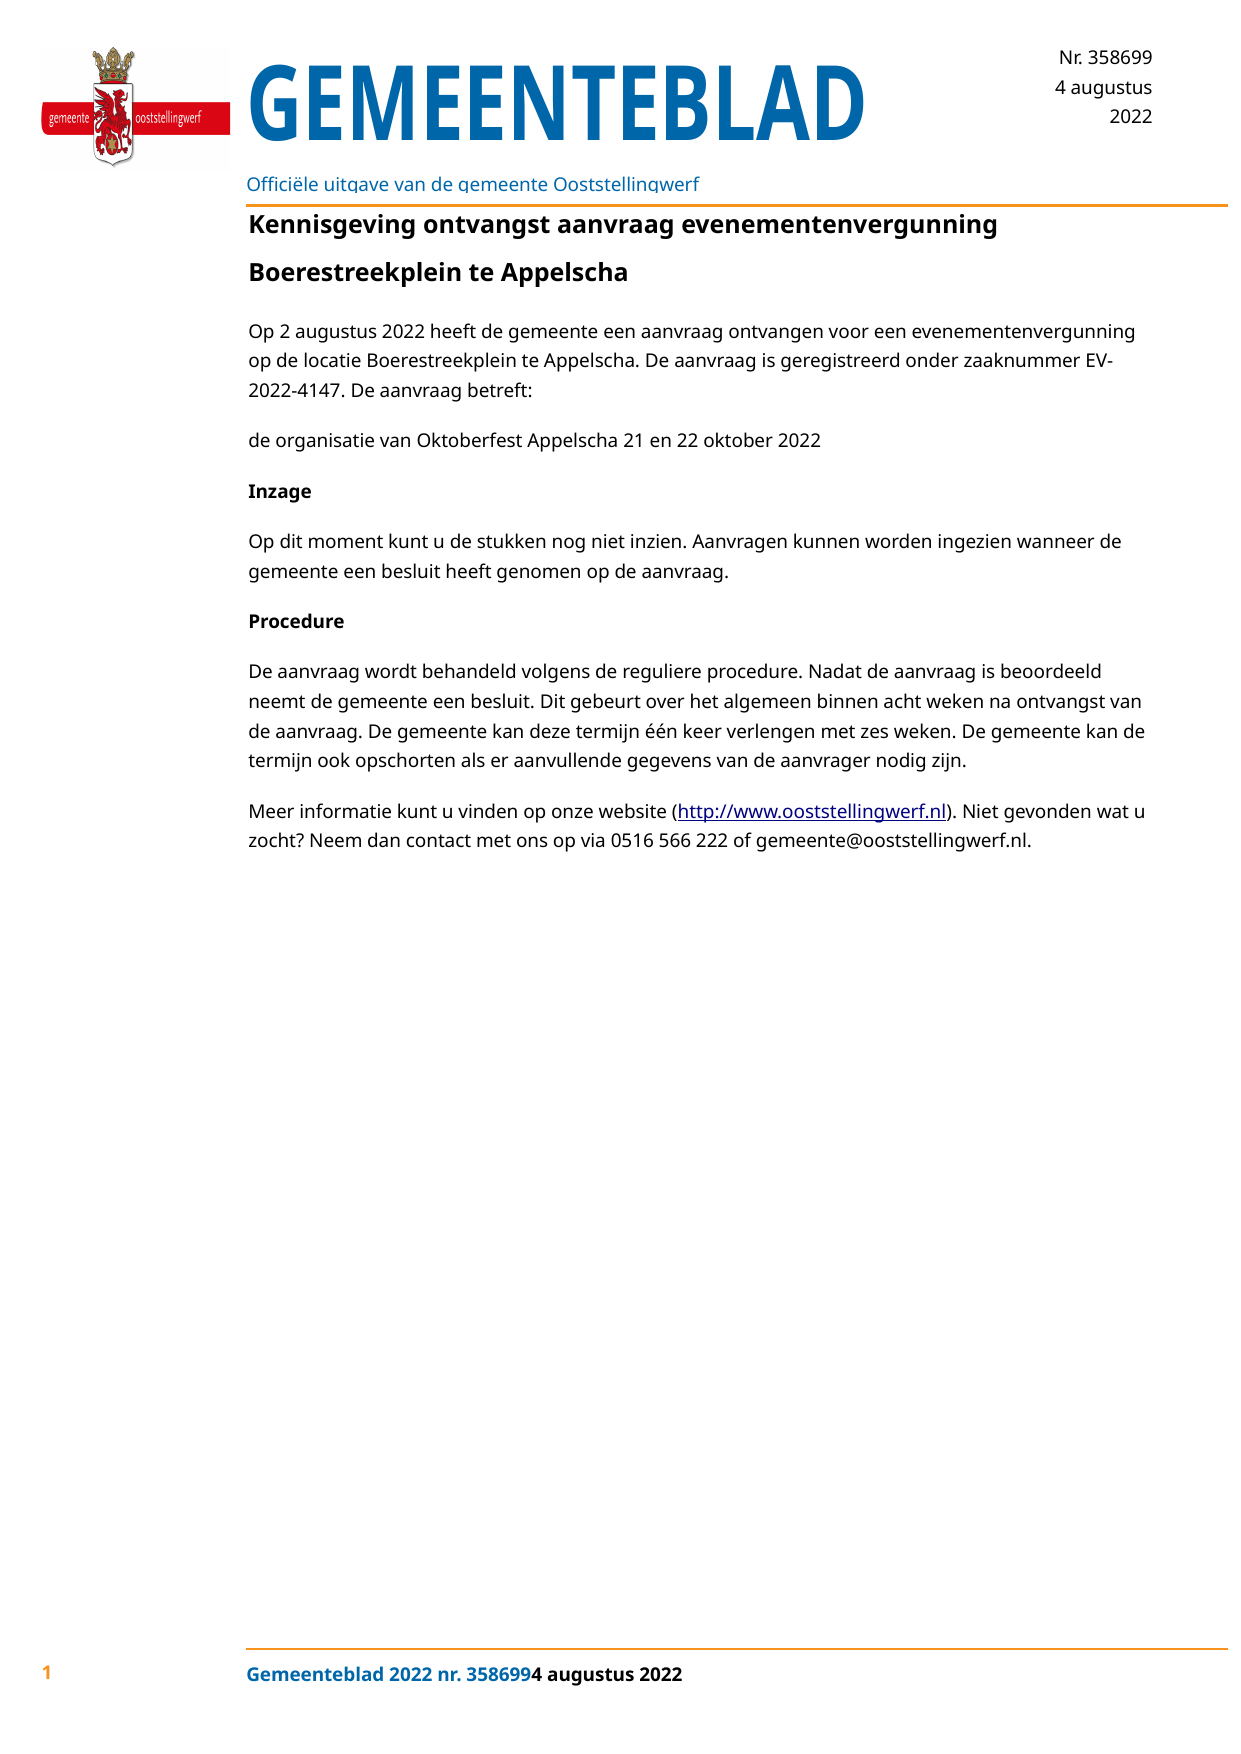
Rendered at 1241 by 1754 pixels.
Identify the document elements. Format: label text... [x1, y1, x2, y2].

text Op dit moment kunt u de stukken nog niet inzien. Aanvragen kunnen worden ingezien wanneer de gemeente een besluit heeft genomen op de aanvraag. [248, 528, 1152, 584]
text De aanvraag wordt behandeld volgens de reguliere procedure. Nadat de aanvraag is beoordeeld neemt de gemeente een besluit. Dit gebeurt over het algemeen binnen acht weken na ontvangst van de aanvraag. De gemeente kan deze termijn één keer verlengen met zes weken. De gemeente kan de termijn ook opschorten als er aanvullende gegevens van de aanvrager nodig zijn. [248, 659, 1152, 773]
text Meer informatie kunt u vinden op onze website (http://www.ooststellingwerf.nl). Niet gevonden wat u zocht? Neem dan contact met ons op via 0516 566 222 of gemeente@ooststellingwerf.nl. [248, 798, 1152, 853]
text Op 2 augustus 2022 heeft de gemeente een aanvraag ontvangen voor een evenementenvergunning op de locatie Boerestreekplein te Appelscha. De aanvraag is geregistreerd onder zaaknummer EV-2022-4147. De aanvraag betreft: [248, 318, 1152, 403]
text Procedure [248, 608, 1152, 634]
text Kennisgeving ontvangst aanvraag evenementenvergunning Boerestreekplein te Appelscha [248, 207, 1152, 288]
picture [41, 47, 231, 172]
text Inzage [248, 478, 1152, 504]
text de organisatie van Oktoberfest Appelscha 21 en 22 oktober 2022 [248, 427, 1152, 453]
